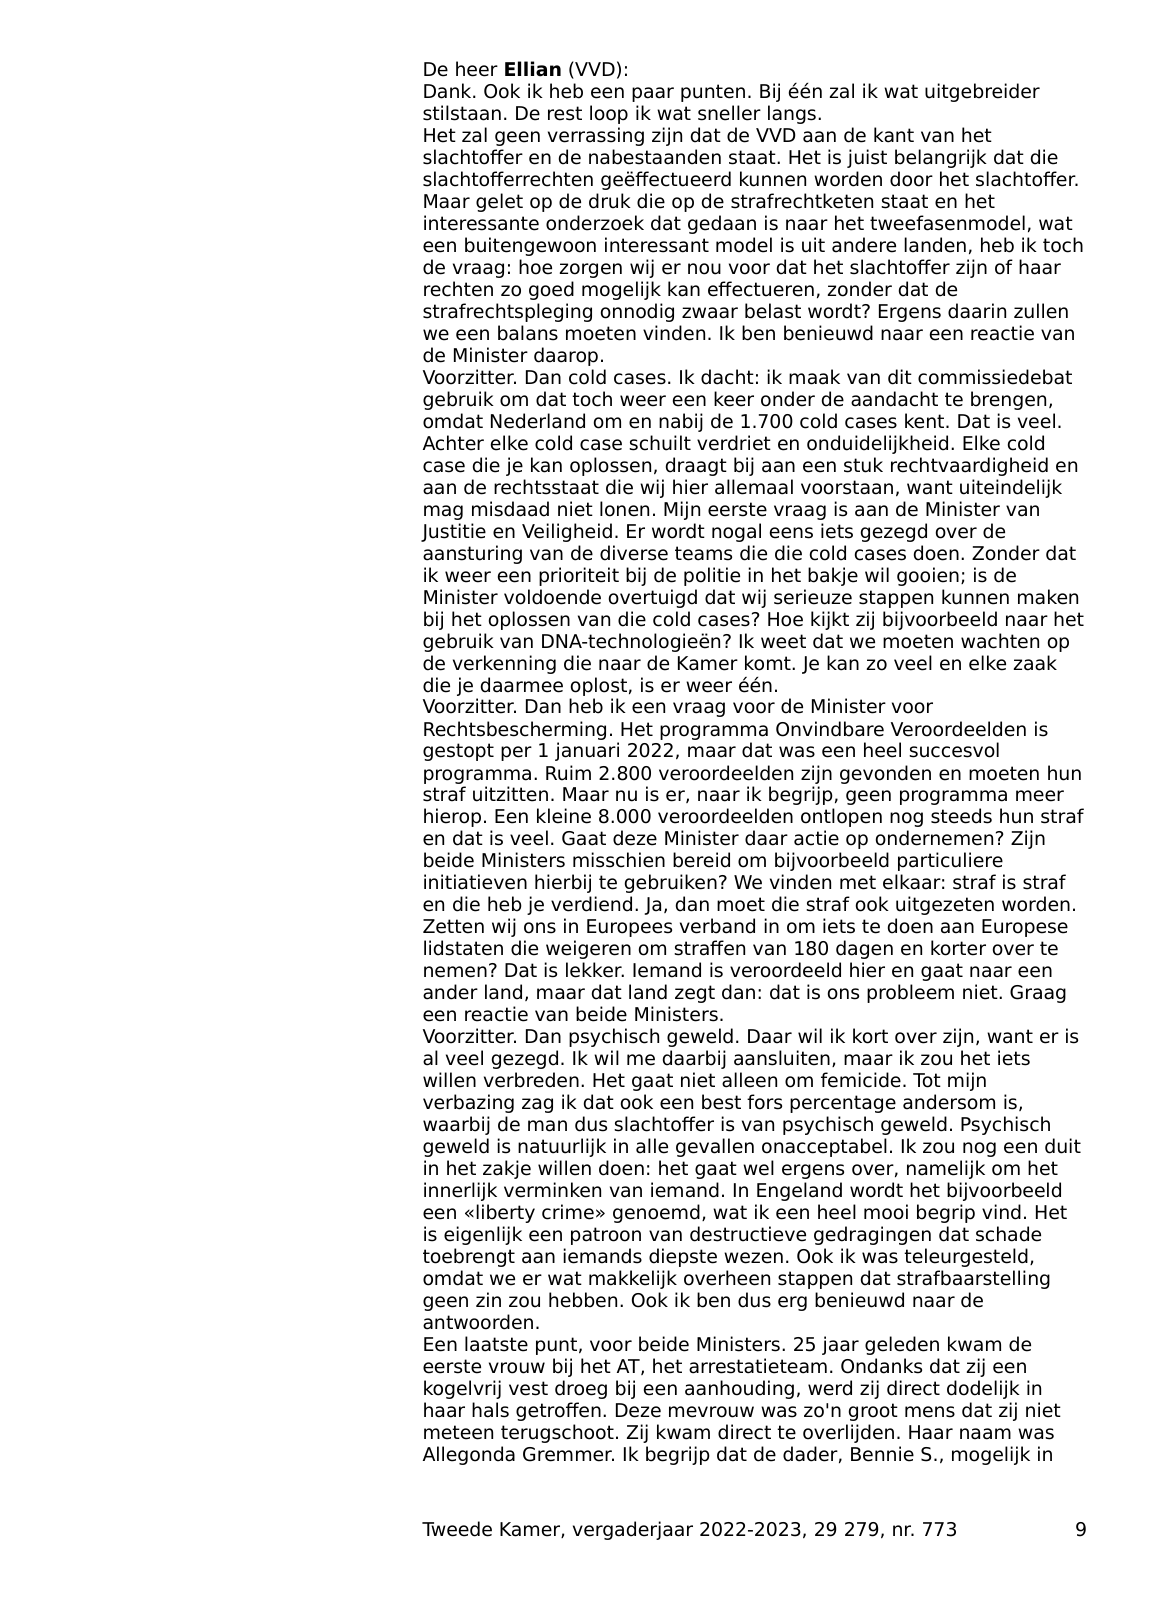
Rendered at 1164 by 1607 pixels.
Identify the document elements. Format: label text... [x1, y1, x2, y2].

text Dank. Ook ik heb een paar punten. Bij één zal ik wat uitgebreider stilstaan. De rest loop ik wat sneller langs. [422, 81, 1087, 125]
text Zetten wij ons in Europees verband in om iets te doen aan Europese lidstaten die weigeren om straffen van 180 dagen en korter over te nemen? Dat is lekker. Iemand is veroordeeld hier en gaat naar een ander land, maar dat land zegt dan: dat is ons probleem niet. Graag een reactie van beide Ministers. [422, 916, 1087, 1026]
text Een laatste punt, voor beide Ministers. 25 jaar geleden kwam de eerste vrouw bij het AT, het arrestatieteam. Ondanks dat zij een kogelvrij vest droeg bij een aanhouding, werd zij direct dodelijk in haar hals getroffen. Deze mevrouw was zo'n groot mens dat zij niet meteen terugschoot. Zij kwam direct te overlijden. Haar naam was Allegonda Gremmer. Ik begrijp dat de dader, Bennie S., mogelijk in [422, 1334, 1087, 1466]
text Voorzitter. Dan psychisch geweld. Daar wil ik kort over zijn, want er is al veel gezegd. Ik wil me daarbij aansluiten, maar ik zou het iets willen verbreden. Het gaat niet alleen om femicide. Tot mijn verbazing zag ik dat ook een best fors percentage andersom is, waarbij de man dus slachtoffer is van psychisch geweld. Psychisch geweld is natuurlijk in alle gevallen onacceptabel. Ik zou nog een duit in het zakje willen doen: het gaat wel ergens over, namelijk om het innerlijk verminken van iemand. In Engeland wordt het bijvoorbeeld een «liberty crime» genoemd, wat ik een heel mooi begrip vind. Het is eigenlijk een patroon van destructieve gedragingen dat schade toebrengt aan iemands diepste wezen. Ook ik was teleurgesteld, omdat we er wat makkelijk overheen stappen dat strafbaarstelling geen zin zou hebben. Ook ik ben dus erg benieuwd naar de antwoorden. [422, 1026, 1087, 1334]
text Voorzitter. Dan cold cases. Ik dacht: ik maak van dit commissiedebat gebruik om dat toch weer een keer onder de aandacht te brengen, omdat Nederland om en nabij de 1.700 cold cases kent. Dat is veel. Achter elke cold case schuilt verdriet en onduidelijkheid. Elke cold case die je kan oplossen, draagt bij aan een stuk rechtvaardigheid en aan de rechtsstaat die wij hier allemaal voorstaan, want uiteindelijk mag misdaad niet lonen. Mijn eerste vraag is aan de Minister van Justitie en Veiligheid. Er wordt nogal eens iets gezegd over de aansturing van de diverse teams die die cold cases doen. Zonder dat ik weer een prioriteit bij de politie in het bakje wil gooien; is de Minister voldoende overtuigd dat wij serieuze stappen kunnen maken bij het oplossen van die cold cases? Hoe kijkt zij bijvoorbeeld naar het gebruik van DNA-technologieën? Ik weet dat we moeten wachten op de verkenning die naar de Kamer komt. Je kan zo veel en elke zaak die je daarmee oplost, is er weer één. [422, 367, 1087, 696]
text Het zal geen verrassing zijn dat de VVD aan de kant van het slachtoffer en de nabestaanden staat. Het is juist belangrijk dat die slachtofferrechten geëffectueerd kunnen worden door het slachtoffer. Maar gelet op de druk die op de strafrechtketen staat en het interessante onderzoek dat gedaan is naar het tweefasenmodel, wat een buitengewoon interessant model is uit andere landen, heb ik toch de vraag: hoe zorgen wij er nou voor dat het slachtoffer zijn of haar rechten zo goed mogelijk kan effectueren, zonder dat de strafrechtspleging onnodig zwaar belast wordt? Ergens daarin zullen we een balans moeten vinden. Ik ben benieuwd naar een reactie van de Minister daarop. [422, 125, 1087, 367]
text De heer Ellian (VVD): [422, 59, 1087, 81]
text Voorzitter. Dan heb ik een vraag voor de Minister voor Rechtsbescherming. Het programma Onvindbare Veroordeelden is gestopt per 1 januari 2022, maar dat was een heel succesvol programma. Ruim 2.800 veroordeelden zijn gevonden en moeten hun straf uitzitten. Maar nu is er, naar ik begrijp, geen programma meer hierop. Een kleine 8.000 veroordeelden ontlopen nog steeds hun straf en dat is veel. Gaat deze Minister daar actie op ondernemen? Zijn beide Ministers misschien bereid om bijvoorbeeld particuliere initiatieven hierbij te gebruiken? We vinden met elkaar: straf is straf en die heb je verdiend. Ja, dan moet die straf ook uitgezeten worden. [422, 696, 1087, 916]
